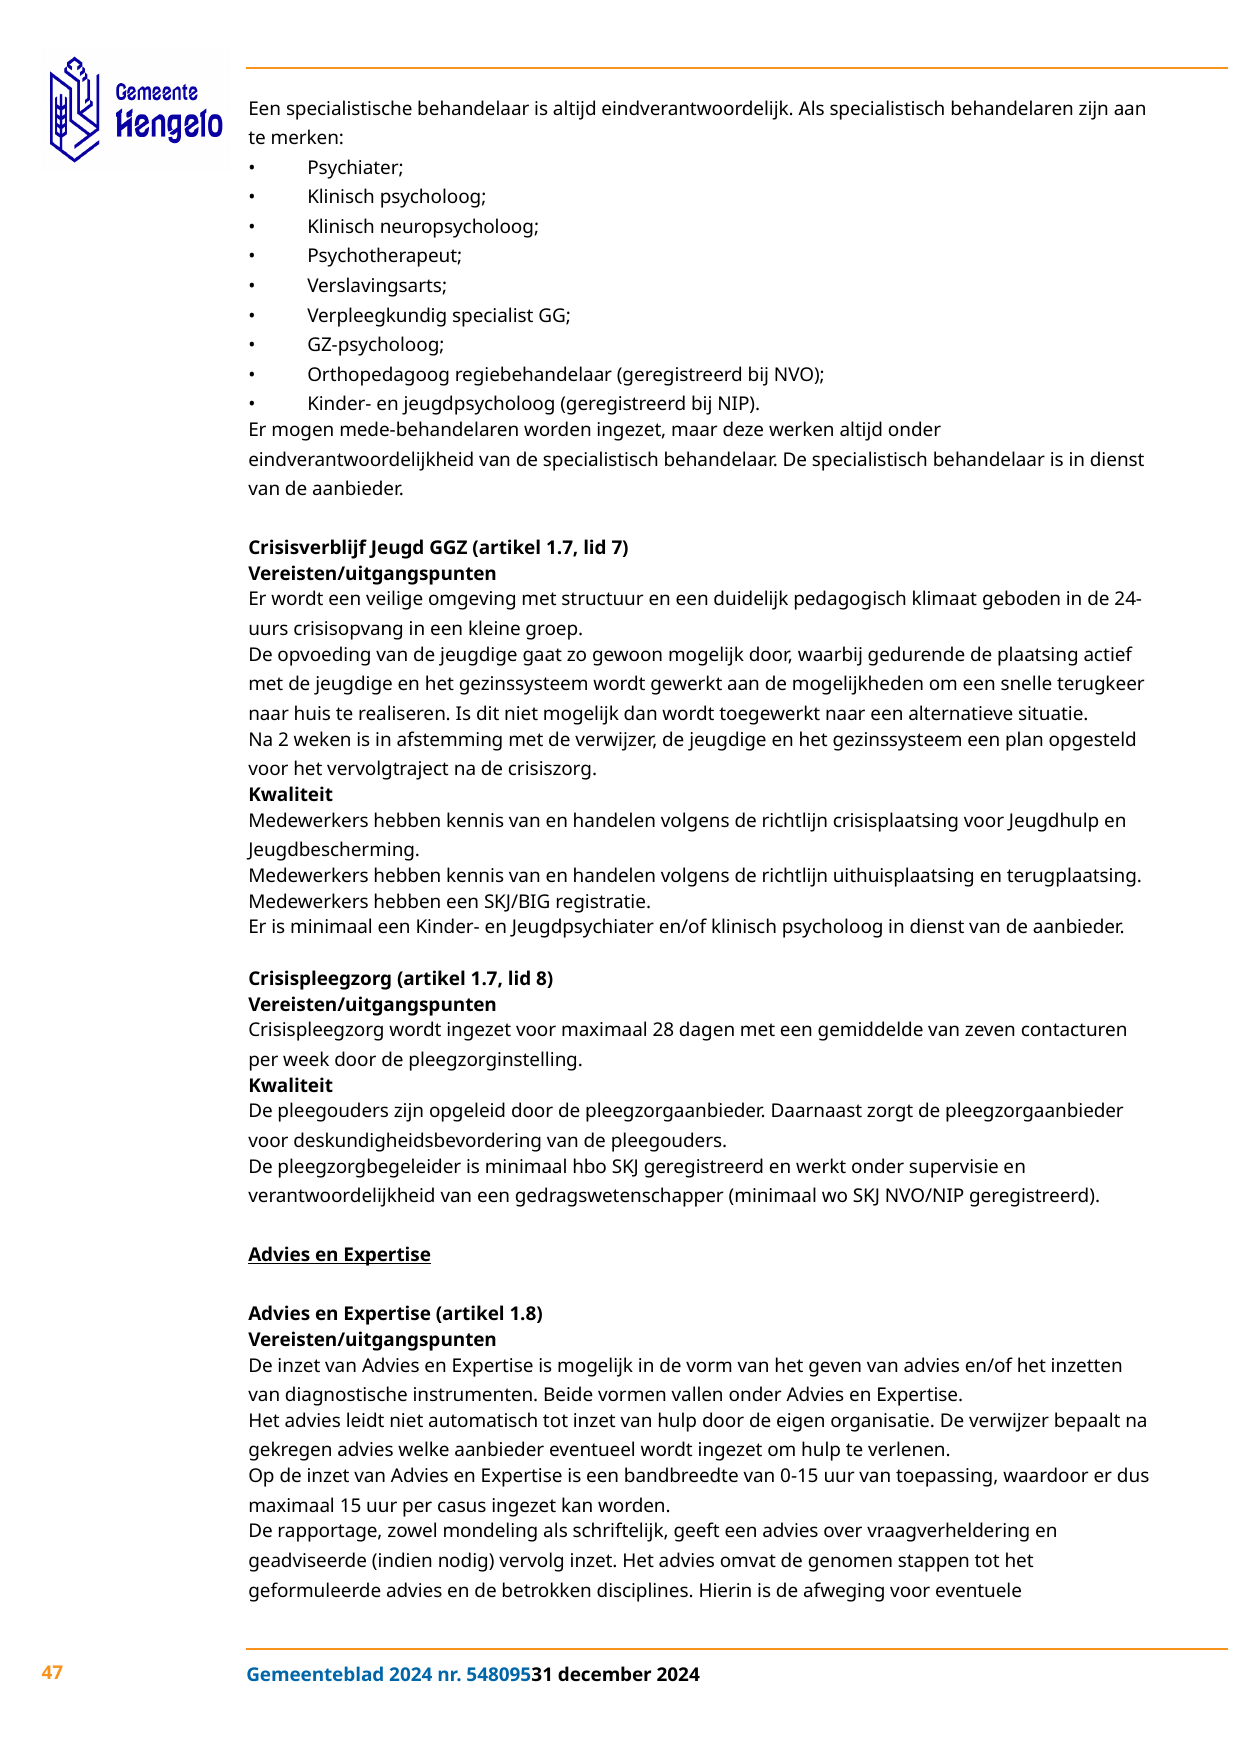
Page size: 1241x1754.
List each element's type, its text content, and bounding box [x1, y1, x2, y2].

table_cell Op de inzet van Advies en Expertise is een bandbreedte van 0-15 uur van toepassing, waardoor er dus maximaal 15 uur per casus ingezet kan worden. [248, 1463, 1152, 1518]
table_cell Vereisten/uitgangspunten [248, 1326, 1152, 1352]
table_header Advies en Expertise (artikel 1.8) [248, 1300, 1152, 1326]
table_header Crisisverblijf Jeugd GGZ (artikel 1.7, lid 7) [248, 534, 1152, 560]
table_cell Medewerkers hebben kennis van en handelen volgens de richtlijn uithuisplaatsing en terugplaatsing. [248, 862, 1152, 888]
table_cell Er wordt een veilige omgeving met structuur en een duidelijk pedagogisch klimaat geboden in de 24-uurs crisisopvang in een kleine groep. [248, 586, 1152, 641]
table_cell [248, 939, 1152, 965]
text Advies en Expertise [248, 1241, 1152, 1267]
table_cell Medewerkers hebben kennis van en handelen volgens de richtlijn crisisplaatsing voor Jeugdhulp en Jeugdbescherming. [248, 807, 1152, 862]
table_cell De pleegzorgbegeleider is minimaal hbo SKJ geregistreerd en werkt onder supervisie en verantwoordelijkheid van een gedragswetenschapper (minimaal wo SKJ NVO/NIP geregistreerd). [248, 1153, 1152, 1208]
table_cell Kwaliteit [248, 1072, 1152, 1098]
table_cell Crisispleegzorg wordt ingezet voor maximaal 28 dagen met een gemiddelde van zeven contacturen per week door de pleegzorginstelling. [248, 1017, 1152, 1072]
table_cell Het advies leidt niet automatisch tot inzet van hulp door de eigen organisatie. De verwijzer bepaalt na gekregen advies welke aanbieder eventueel wordt ingezet om hulp te verlenen. [248, 1407, 1152, 1462]
table_cell Er is minimaal een Kinder- en Jeugdpsychiater en/of klinisch psycholoog in dienst van de aanbieder. [248, 914, 1152, 939]
table_cell Crisispleegzorg (artikel 1.7, lid 8) [248, 965, 1152, 991]
table_cell Na 2 weken is in afstemming met de verwijzer, de jeugdige en het gezinssysteem een plan opgesteld voor het vervolgtraject na de crisiszorg. [248, 726, 1152, 781]
table_cell Kwaliteit [248, 781, 1152, 807]
picture [41, 47, 231, 172]
table_cell Medewerkers hebben een SKJ/BIG registratie. [248, 888, 1152, 914]
table_cell Er mogen mede-behandelaren worden ingezet, maar deze werken altijd onder eindverantwoordelijkheid van de specialistisch behandelaar. De specialistisch behandelaar is in dienst van de aanbieder. [248, 416, 1152, 501]
table_cell Een specialistische behandelaar is altijd eindverantwoordelijk. Als specialistisch behandelaren zijn aan te merken: Psychiater; Klinisch psycholoog; Klinisch neuropsycholoog; Psychotherapeut; Verslavingsarts; Verpleegkundig specialist GG; GZ-psycholoog; Orthopedagoog regiebehandelaar (geregistreerd bij NVO); Kinder- en jeugdpsycholoog (geregistreerd bij NIP). [248, 95, 1152, 416]
table_cell Vereisten/uitgangspunten [248, 560, 1152, 586]
table_cell De opvoeding van de jeugdige gaat zo gewoon mogelijk door, waarbij gedurende de plaatsing actief met de jeugdige en het gezinssysteem wordt gewerkt aan de mogelijkheden om een snelle terugkeer naar huis te realiseren. Is dit niet mogelijk dan wordt toegewerkt naar een alternatieve situatie. [248, 641, 1152, 726]
table_cell Vereisten/uitgangspunten [248, 991, 1152, 1017]
table_cell De rapportage, zowel mondeling als schriftelijk, geeft een advies over vraagverheldering en geadviseerde (indien nodig) vervolg inzet. Het advies omvat de genomen stappen tot het geformuleerde advies en de betrokken disciplines. Hierin is de afweging voor eventuele [248, 1518, 1152, 1603]
table_cell De inzet van Advies en Expertise is mogelijk in de vorm van het geven van advies en/of het inzetten van diagnostische instrumenten. Beide vormen vallen onder Advies en Expertise. [248, 1352, 1152, 1407]
table_cell De pleegouders zijn opgeleid door de pleegzorgaanbieder. Daarnaast zorgt de pleegzorgaanbieder voor deskundigheidsbevordering van de pleegouders. [248, 1098, 1152, 1153]
